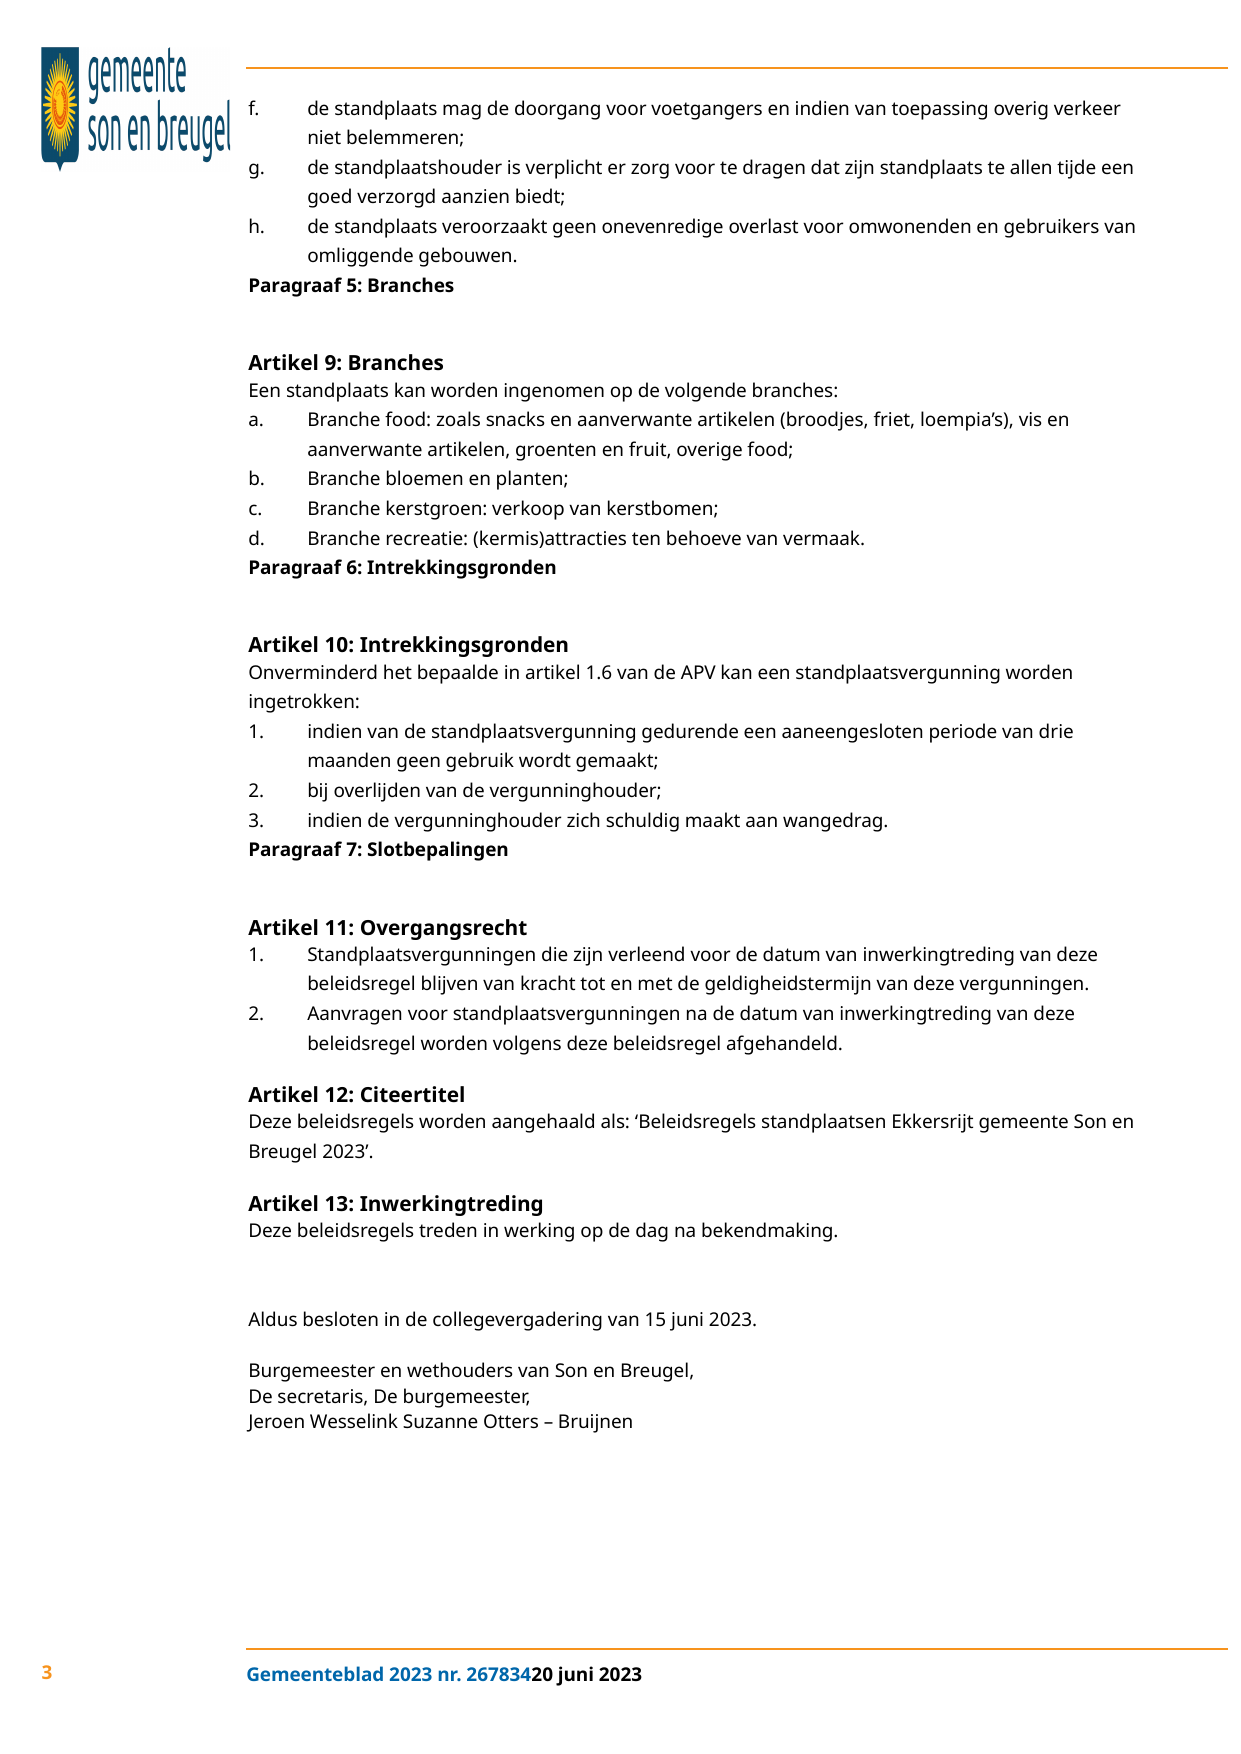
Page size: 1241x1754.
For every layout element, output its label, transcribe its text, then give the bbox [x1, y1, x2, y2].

list de standplaats veroorzaakt geen onevenredige overlast voor omwonenden en gebruikers van omliggende gebouwen. [248, 213, 1152, 268]
list Standplaatsvergunningen die zijn verleend voor de datum van inwerkingtreding van deze beleidsregel blijven van kracht tot en met de geldigheidstermijn van deze vergunningen. [248, 941, 1152, 996]
text Paragraaf 7: Slotbepalingen [248, 836, 1152, 862]
text Artikel 10: Intrekkingsgronden [248, 631, 1152, 659]
list indien van de standplaatsvergunning gedurende een aaneengesloten periode van drie maanden geen gebruik wordt gemaakt; [248, 718, 1152, 773]
text Onverminderd het bepaalde in artikel 1.6 van de APV kan een standplaatsvergunning worden ingetrokken: [248, 659, 1152, 714]
text Een standplaats kan worden ingenomen op de volgende branches: [248, 377, 1152, 403]
list Branche bloemen en planten; [248, 466, 1152, 491]
list Branche recreatie: (kermis)attracties ten behoeve van vermaak. [248, 525, 1152, 551]
list de standplaatshouder is verplicht er zorg voor te dragen dat zijn standplaats te allen tijde een goed verzorgd aanzien biedt; [248, 154, 1152, 209]
list Aanvragen voor standplaatsvergunningen na de datum van inwerkingtreding van deze beleidsregel worden volgens deze beleidsregel afgehandeld. [248, 1000, 1152, 1056]
text Artikel 13: Inwerkingtreding [248, 1189, 1152, 1217]
text Burgemeester en wethouders van Son en Breugel, [248, 1357, 1152, 1383]
text Artikel 11: Overgangsrecht [248, 913, 1152, 941]
text De secretaris, De burgemeester, [248, 1383, 1152, 1409]
text Deze beleidsregels treden in werking op de dag na bekendmaking. [248, 1217, 1152, 1243]
list Branche food: zoals snacks en aanverwante artikelen (broodjes, friet, loempia’s), vis en aanverwante artikelen, groenten en fruit, overige food; [248, 406, 1152, 462]
text Artikel 12: Citeertitel [248, 1080, 1152, 1109]
text Artikel 9: Branches [248, 348, 1152, 377]
text Paragraaf 6: Intrekkingsgronden [248, 554, 1152, 580]
list indien de vergunninghouder zich schuldig maakt aan wangedrag. [248, 807, 1152, 833]
list Branche kerstgroen: verkoop van kerstbomen; [248, 495, 1152, 521]
text Jeroen Wesselink Suzanne Otters – Bruijnen [248, 1409, 1152, 1434]
text Paragraaf 5: Branches [248, 272, 1152, 298]
text Aldus besloten in de collegevergadering van 15 juni 2023. [248, 1306, 1152, 1332]
text Deze beleidsregels worden aangehaald als: ‘Beleidsregels standplaatsen Ekkersrijt gemeente Son en Breugel 2023’. [248, 1109, 1152, 1164]
list bij overlijden van de vergunninghouder; [248, 777, 1152, 803]
list de standplaats mag de doorgang voor voetgangers en indien van toepassing overig verkeer niet belemmeren; [248, 95, 1152, 150]
picture [41, 47, 231, 172]
